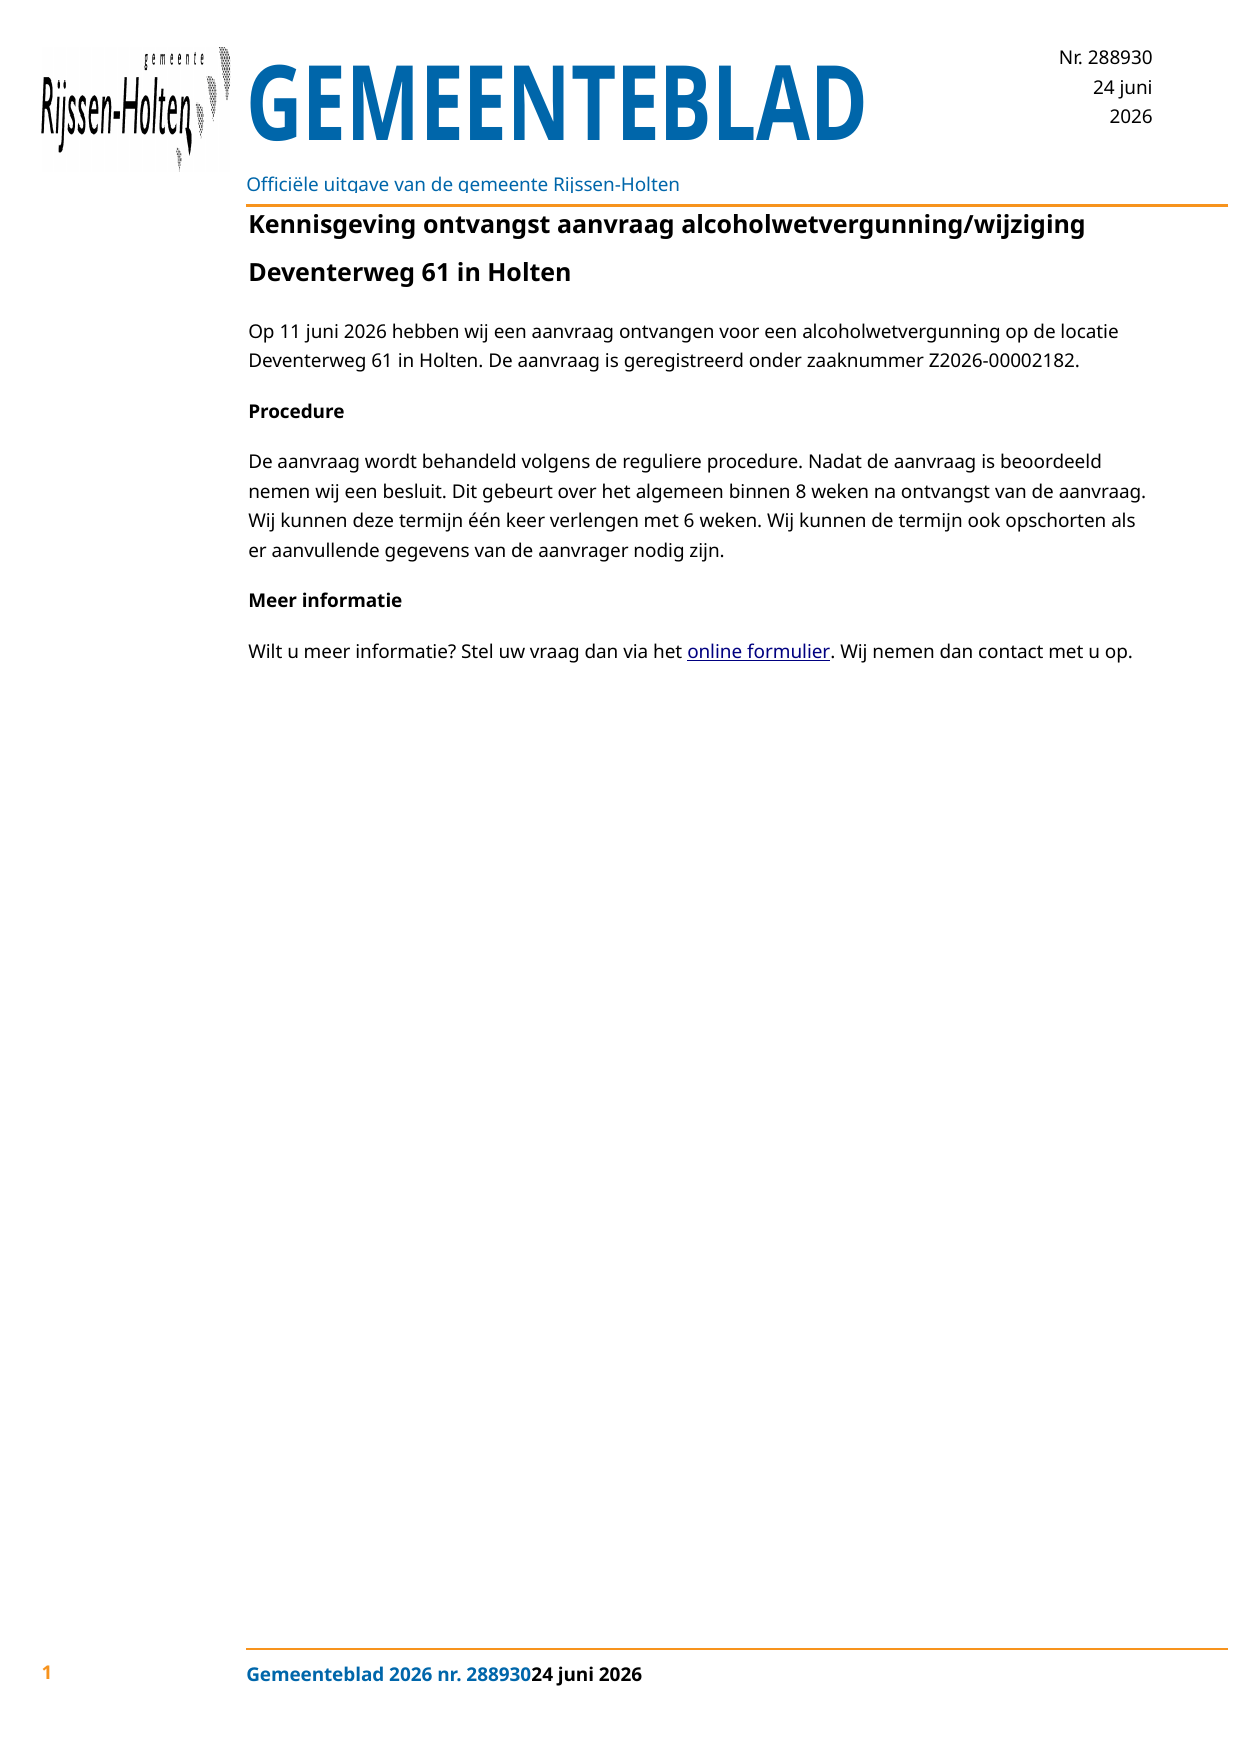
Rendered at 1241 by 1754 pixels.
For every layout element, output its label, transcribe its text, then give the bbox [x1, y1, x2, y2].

text Meer informatie [248, 587, 1152, 613]
text De aanvraag wordt behandeld volgens de reguliere procedure. Nadat de aanvraag is beoordeeld nemen wij een besluit. Dit gebeurt over het algemeen binnen 8 weken na ontvangst van de aanvraag. Wij kunnen deze termijn één keer verlengen met 6 weken. Wij kunnen de termijn ook opschorten als er aanvullende gegevens van de aanvrager nodig zijn. [248, 448, 1152, 563]
text Kennisgeving ontvangst aanvraag alcoholwetvergunning/wijziging Deventerweg 61 in Holten [248, 207, 1152, 288]
picture [41, 47, 231, 172]
text Procedure [248, 398, 1152, 424]
text Op 11 juni 2026 hebben wij een aanvraag ontvangen voor een alcoholwetvergunning op de locatie Deventerweg 61 in Holten. De aanvraag is geregistreerd onder zaaknummer Z2026-00002182. [248, 318, 1152, 373]
text Wilt u meer informatie? Stel uw vraag dan via het online formulier. Wij nemen dan contact met u op. [248, 638, 1152, 664]
